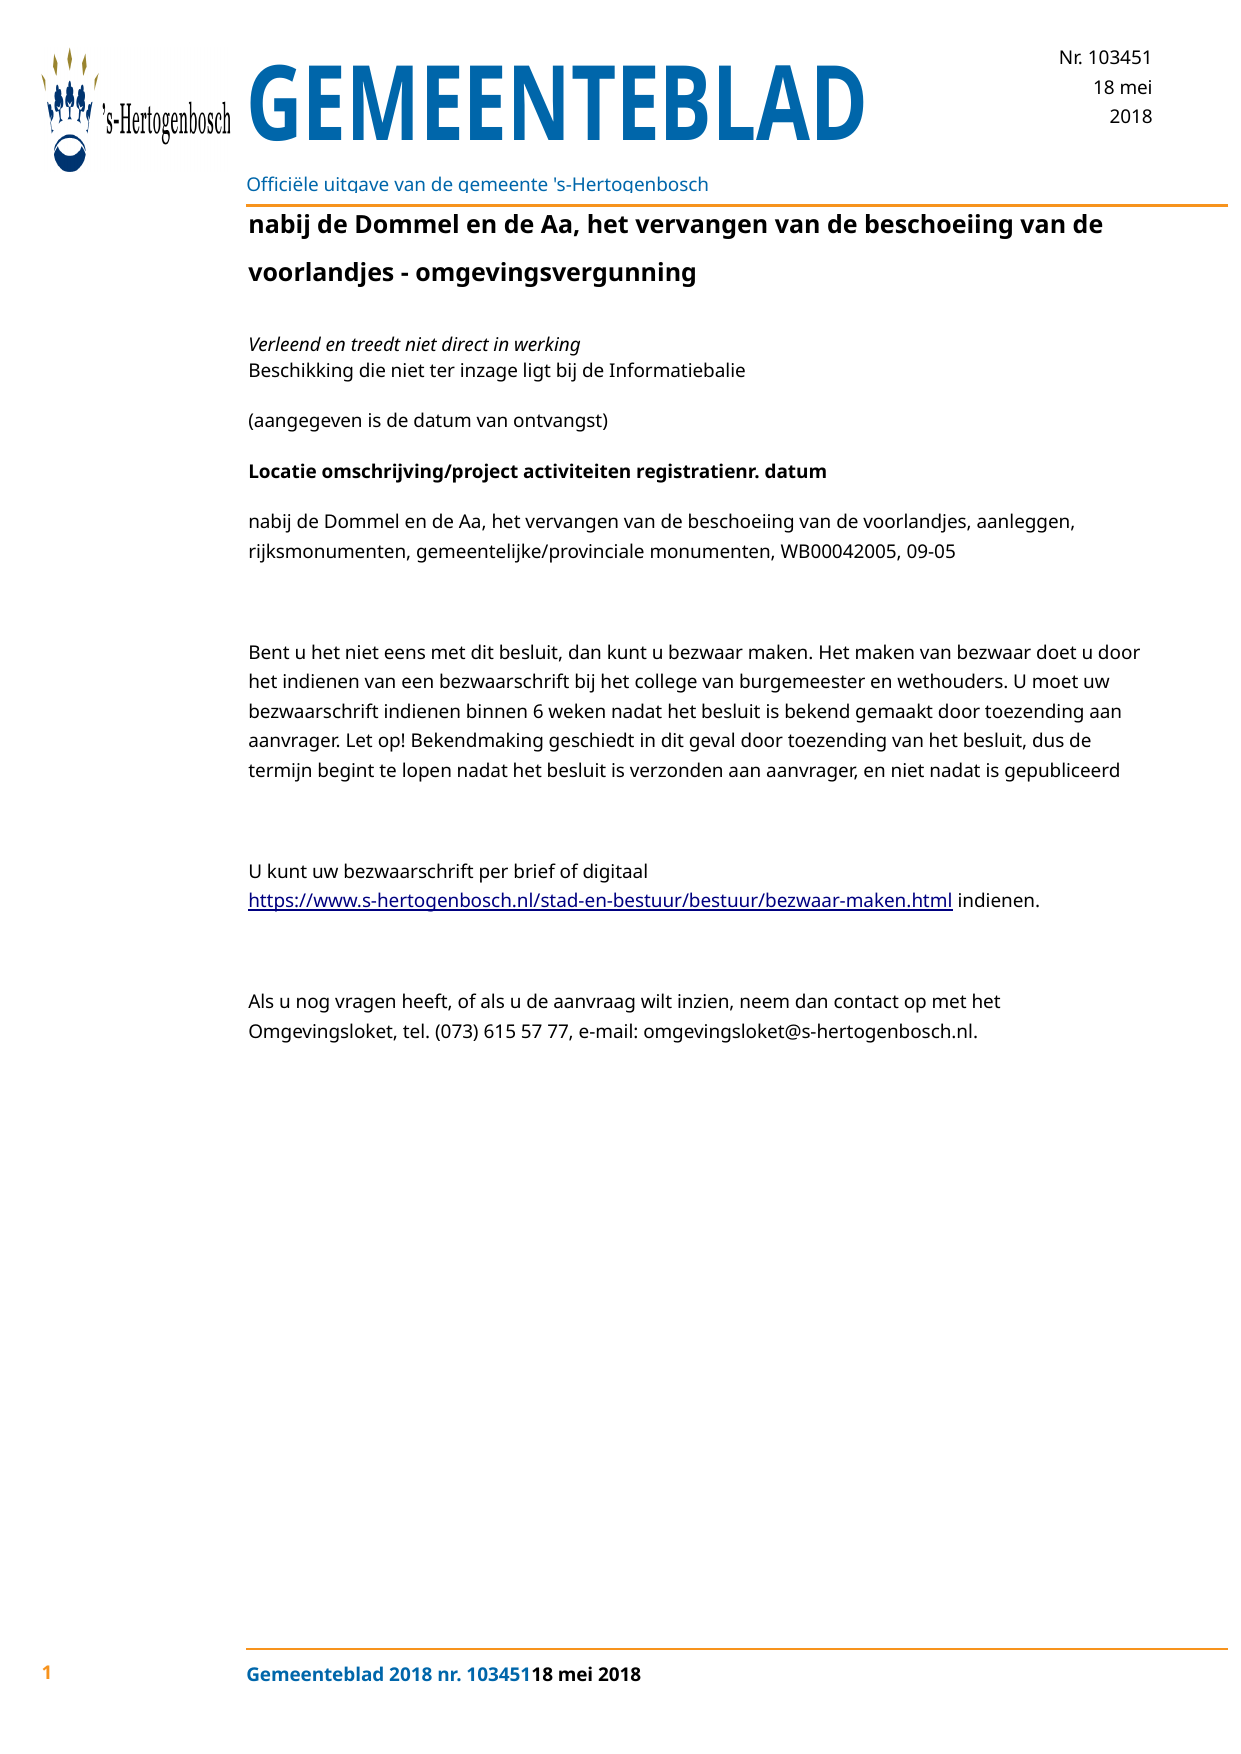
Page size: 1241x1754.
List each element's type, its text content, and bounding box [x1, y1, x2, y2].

text nabij de Dommel en de Aa, het vervangen van de beschoeiing van de voorlandjes, aanleggen, rijksmonumenten, gemeentelijke/provinciale monumenten, WB00042005, 09-05 [248, 508, 1152, 564]
picture [41, 47, 231, 172]
text Bent u het niet eens met dit besluit, dan kunt u bezwaar maken. Het maken van bezwaar doet u door het indienen van een bezwaarschrift bij het college van burgemeester en wethouders. U moet uw bezwaarschrift indienen binnen 6 weken nadat het besluit is bekend gemaakt door toezending aan aanvrager. Let op! Bekendmaking geschiedt in dit geval door toezending van het besluit, dus de termijn begint te lopen nadat het besluit is verzonden aan aanvrager, en niet nadat is gepubliceerd [248, 639, 1152, 783]
text U kunt uw bezwaarschrift per brief of digitaal https://www.s-hertogenbosch.nl/stad-en-bestuur/bestuur/bezwaar-maken.html indienen. [248, 858, 1152, 913]
text Beschikking die niet ter inzage ligt bij de Informatiebalie [248, 357, 1152, 383]
text Locatie omschrijving/project activiteiten registratienr. datum [248, 458, 1152, 484]
text Verleend en treedt niet direct in werking [248, 331, 1152, 357]
text nabij de Dommel en de Aa, het vervangen van de beschoeiing van de voorlandjes - omgevingsvergunning [248, 207, 1152, 288]
text (aangegeven is de datum van ontvangst) [248, 408, 1152, 433]
text Als u nog vragen heeft, of als u de aanvraag wilt inzien, neem dan contact op met het Omgevingsloket, tel. (073) 615 57 77, e-mail: omgevingsloket@s-hertogenbosch.nl. [248, 988, 1152, 1044]
